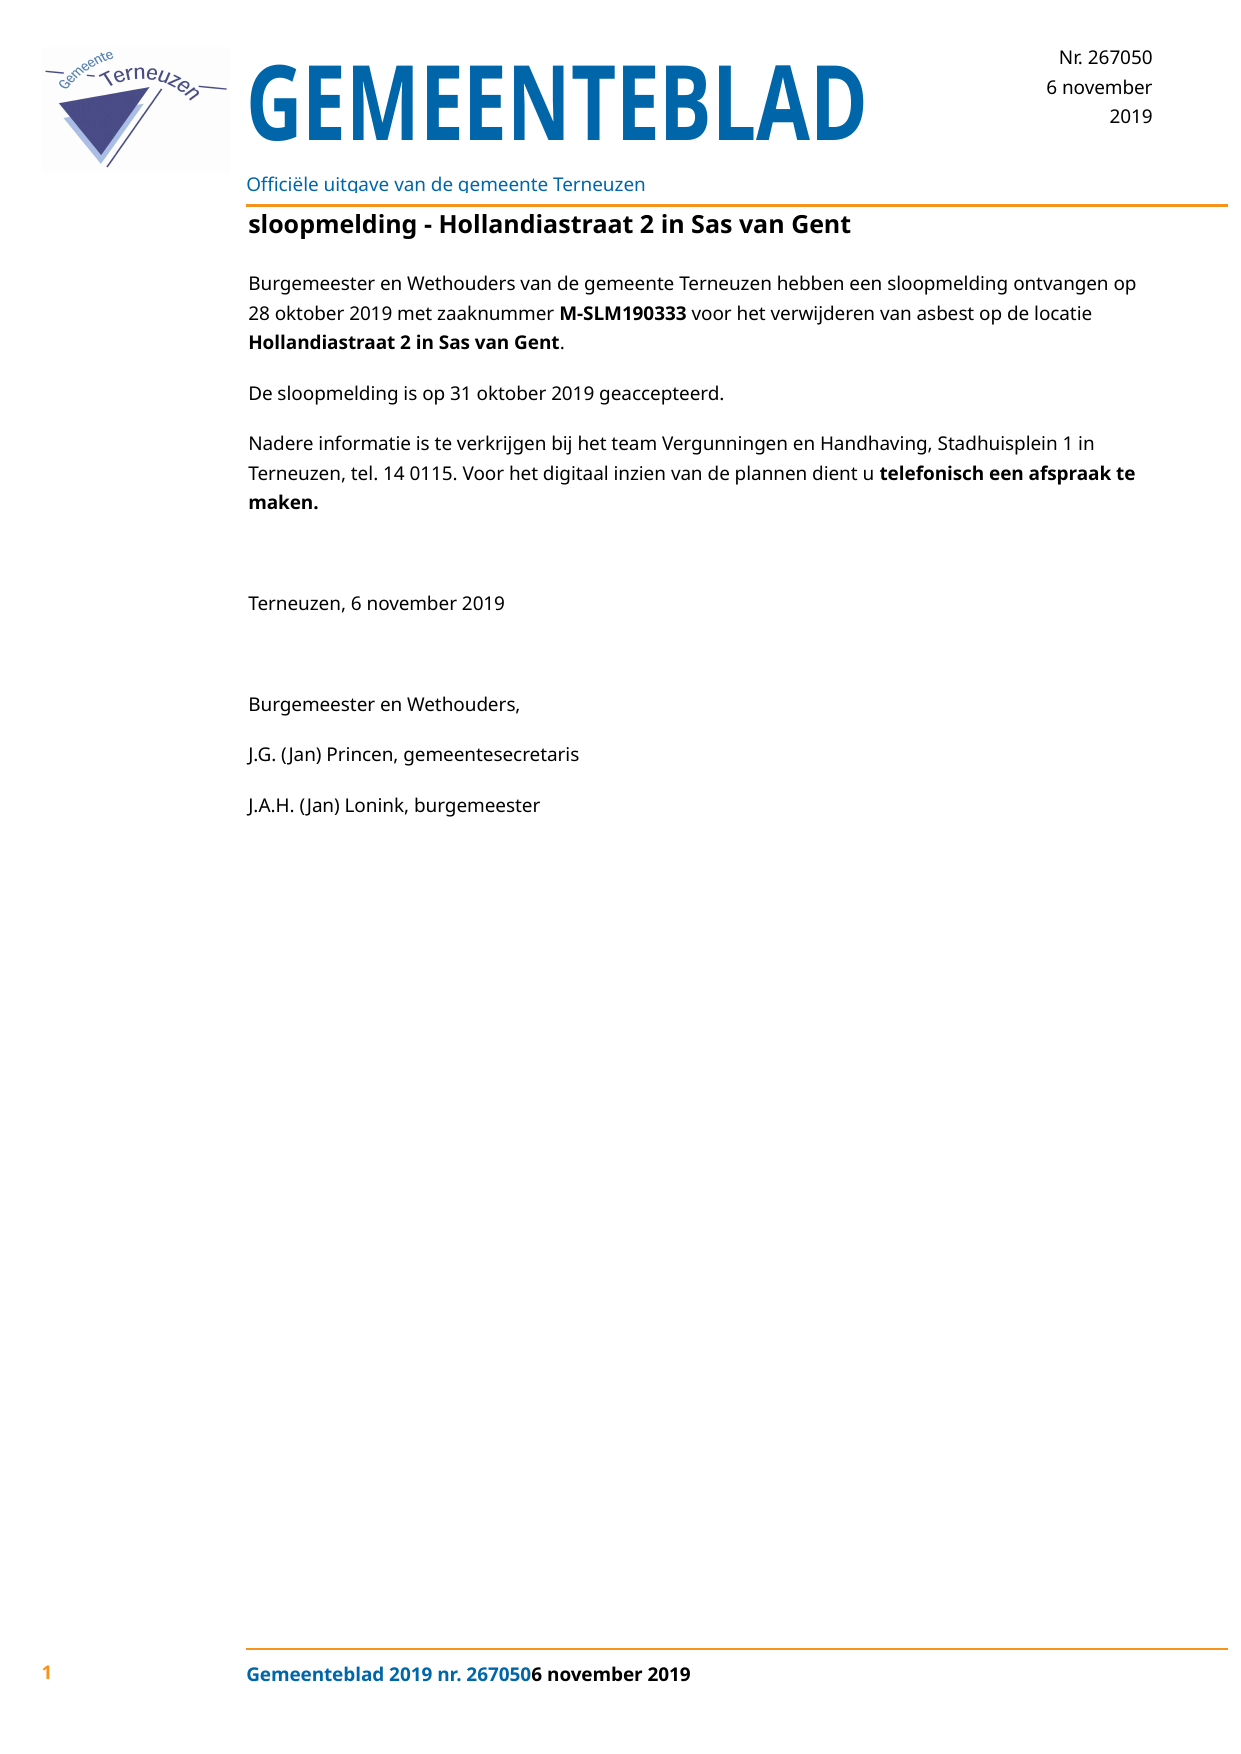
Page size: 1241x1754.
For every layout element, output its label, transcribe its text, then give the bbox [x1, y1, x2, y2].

text Burgemeester en Wethouders, [248, 691, 1152, 717]
text Nadere informatie is te verkrijgen bij het team Vergunningen en Handhaving, Stadhuisplein 1 in Terneuzen, tel. 14 0115. Voor het digitaal inzien van de plannen dient u telefonisch een afspraak te maken. [248, 430, 1152, 515]
text Burgemeester en Wethouders van de gemeente Terneuzen hebben een sloopmelding ontvangen op 28 oktober 2019 met zaaknummer M-SLM190333 voor het verwijderen van asbest op de locatie Hollandiastraat 2 in Sas van Gent. [248, 270, 1152, 355]
text De sloopmelding is op 31 oktober 2019 geaccepteerd. [248, 380, 1152, 406]
text J.A.H. (Jan) Lonink, burgemeester [248, 792, 1152, 818]
text sloopmelding - Hollandiastraat 2 in Sas van Gent [248, 207, 1152, 241]
text Terneuzen, 6 november 2019 [248, 590, 1152, 616]
text J.G. (Jan) Princen, gemeentesecretaris [248, 742, 1152, 767]
picture [41, 47, 231, 172]
